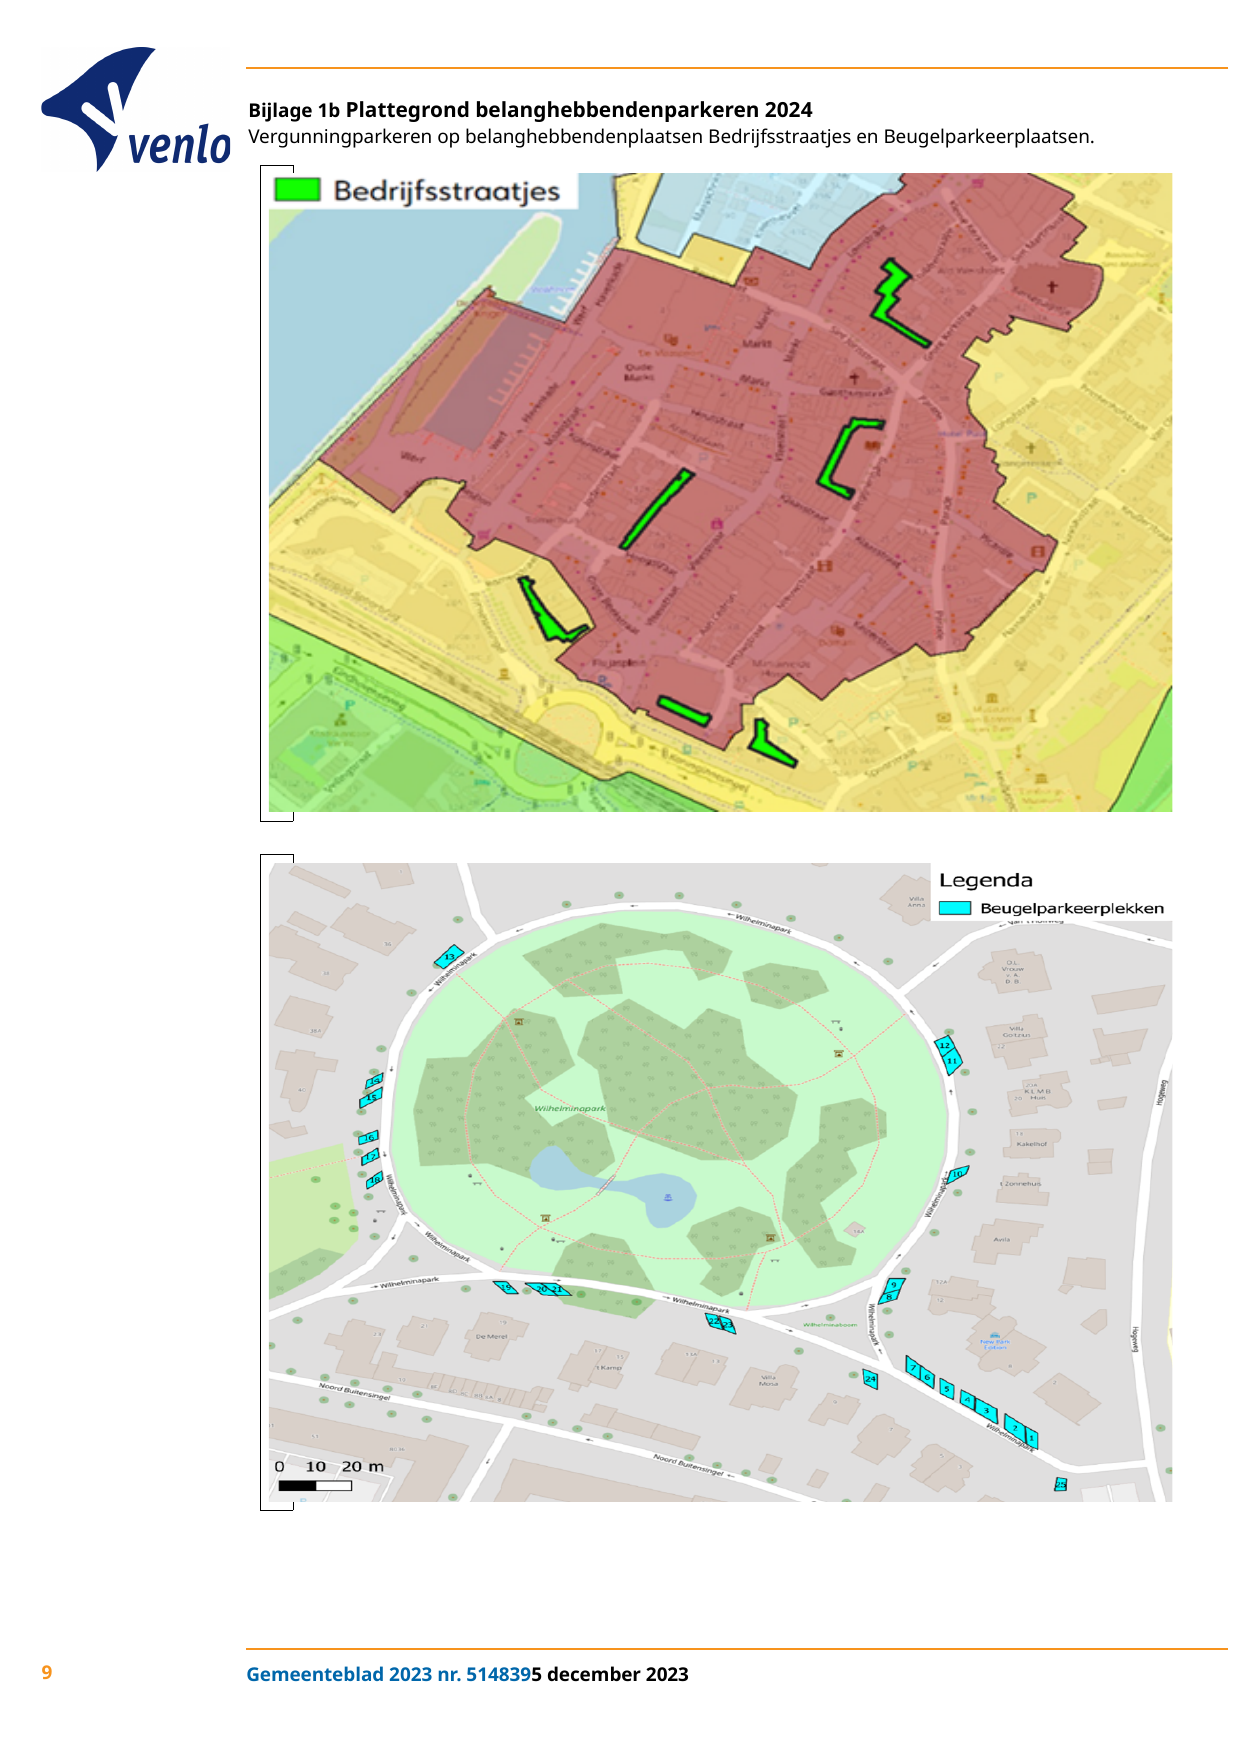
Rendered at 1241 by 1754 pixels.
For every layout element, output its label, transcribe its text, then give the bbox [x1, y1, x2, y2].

text Bijlage 1b Plattegrond belanghebbendenparkeren 2024 [248, 95, 1152, 123]
picture [41, 47, 231, 172]
text Vergunningparkeren op belanghebbendenplaatsen Bedrijfsstraatjes en Beugelparkeerplaatsen. [248, 123, 1152, 149]
picture [268, 173, 1173, 812]
picture [268, 863, 1173, 1502]
